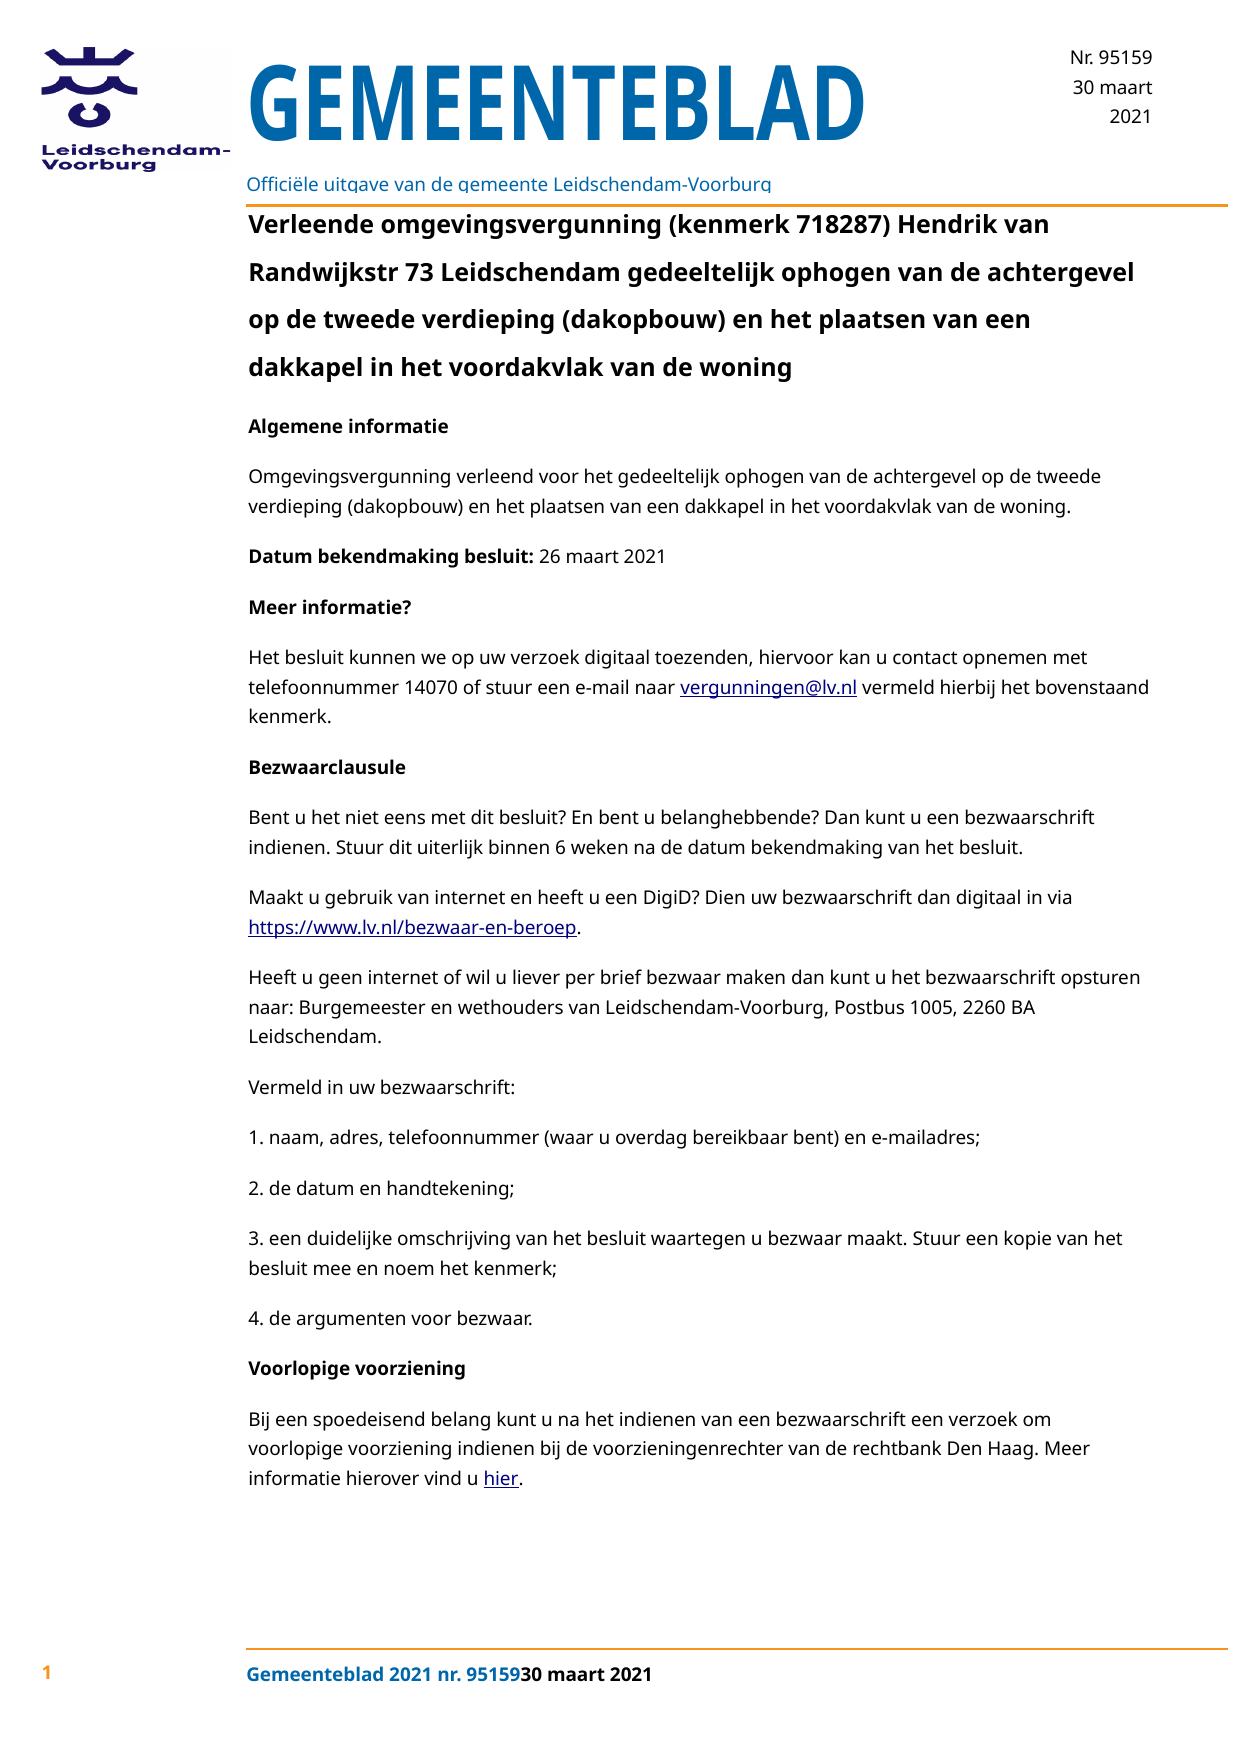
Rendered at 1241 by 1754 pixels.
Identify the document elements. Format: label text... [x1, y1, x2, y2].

text Bezwaarclausule [248, 754, 1152, 780]
text Meer informatie? [248, 594, 1152, 620]
text Datum bekendmaking besluit: 26 maart 2021 [248, 543, 1152, 569]
text 1. naam, adres, telefoonnummer (waar u overdag bereikbaar bent) en e-mailadres; [248, 1124, 1152, 1150]
text Maakt u gebruik van internet en heeft u een DigiD? Dien uw bezwaarschrift dan digitaal in via https://www.lv.nl/bezwaar-en-beroep. [248, 884, 1152, 940]
text 3. een duidelijke omschrijving van het besluit waartegen u bezwaar maakt. Stuur een kopie van het besluit mee en noem het kenmerk; [248, 1225, 1152, 1281]
text Verleende omgevingsvergunning (kenmerk 718287) Hendrik van Randwijkstr 73 Leidschendam gedeeltelijk ophogen van de achtergevel op de tweede verdieping (dakopbouw) en het plaatsen van een dakkapel in het voordakvlak van de woning [248, 207, 1152, 384]
text 4. de argumenten voor bezwaar. [248, 1305, 1152, 1331]
text Bent u het niet eens met dit besluit? En bent u belanghebbende? Dan kunt u een bezwaarschrift indienen. Stuur dit uiterlijk binnen 6 weken na de datum bekendmaking van het besluit. [248, 804, 1152, 860]
text Heeft u geen internet of wil u liever per brief bezwaar maken dan kunt u het bezwaarschrift opsturen naar: Burgemeester en wethouders van Leidschendam-Voorburg, Postbus 1005, 2260 BA Leidschendam. [248, 964, 1152, 1049]
text Het besluit kunnen we op uw verzoek digitaal toezenden, hiervoor kan u contact opnemen met telefoonnummer 14070 of stuur een e-mail naar vergunningen@lv.nl vermeld hierbij het bovenstaand kenmerk. [248, 644, 1152, 729]
text 2. de datum en handtekening; [248, 1175, 1152, 1201]
picture [41, 47, 231, 172]
text Bij een spoedeisend belang kunt u na het indienen van een bezwaarschrift een verzoek om voorlopige voorziening indienen bij de voorzieningenrechter van de rechtbank Den Haag. Meer informatie hierover vind u hier. [248, 1406, 1152, 1491]
text Algemene informatie [248, 413, 1152, 439]
text Voorlopige voorziening [248, 1356, 1152, 1381]
text Vermeld in uw bezwaarschrift: [248, 1074, 1152, 1100]
text Omgevingsvergunning verleend voor het gedeeltelijk ophogen van de achtergevel op de tweede verdieping (dakopbouw) en het plaatsen van een dakkapel in het voordakvlak van de woning. [248, 463, 1152, 519]
